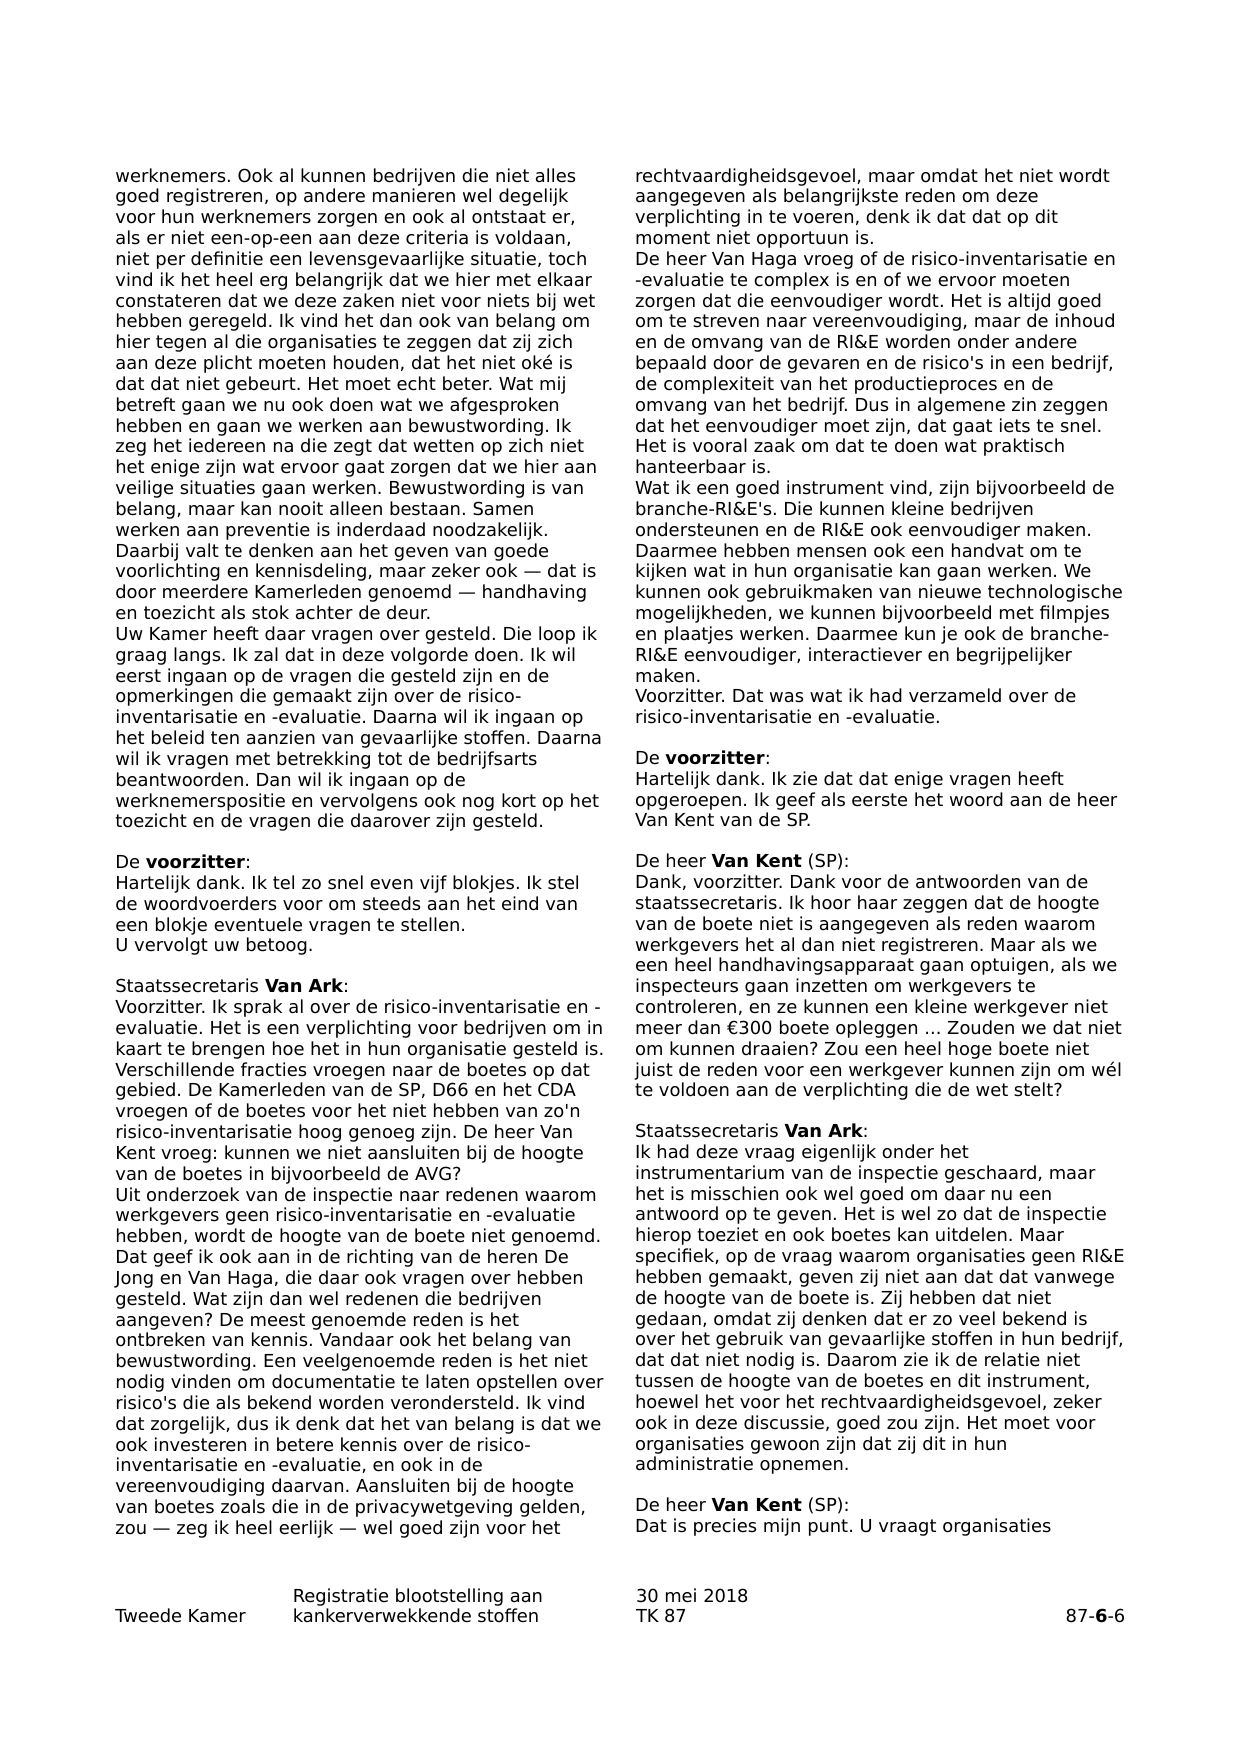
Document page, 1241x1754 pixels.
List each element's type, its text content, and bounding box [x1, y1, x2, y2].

text De heer Van Haga vroeg of de risico-inventarisatie en -evaluatie te complex is en of we ervoor moeten zorgen dat die eenvoudiger wordt. Het is altijd goed om te streven naar vereenvoudiging, maar de inhoud en de omvang van de RI&E worden onder andere bepaald door de gevaren en de risico's in een bedrijf, de complexiteit van het productieproces en de omvang van het bedrijf. Dus in algemene zin zeggen dat het eenvoudiger moet zijn, dat gaat iets te snel. Het is vooral zaak om dat te doen wat praktisch hanteerbaar is. [635, 249, 1125, 478]
text Staatssecretaris Van Ark: [635, 1121, 1125, 1142]
text Hartelijk dank. Ik tel zo snel even vijf blokjes. Ik stel de woordvoerders voor om steeds aan het eind van een blokje eventuele vragen te stellen. [115, 873, 605, 935]
text Voorzitter. Dat was wat ik had verzameld over de risico-inventarisatie en -evaluatie. [635, 686, 1125, 728]
text Uit onderzoek van de inspectie naar redenen waarom werkgevers geen risico-inventarisatie en -evaluatie hebben, wordt de hoogte van de boete niet genoemd. Dat geef ik ook aan in de richting van de heren De Jong en Van Haga, die daar ook vragen over hebben gesteld. Wat zijn dan wel redenen die bedrijven aangeven? De meest genoemde reden is het ontbreken van kennis. Vandaar ook het belang van bewustwording. Een veelgenoemde reden is het niet nodig vinden om documentatie te laten opstellen over risico's die als bekend worden verondersteld. Ik vind dat zorgelijk, dus ik denk dat het van belang is dat we ook investeren in betere kennis over de risico-inventarisatie en -evaluatie, en ook in de vereenvoudiging daarvan. Aansluiten bij de hoogte van boetes zoals die in de privacywetgeving gelden, zou — zeg ik heel eerlijk — wel goed zijn voor het [115, 1184, 605, 1538]
text werknemers. Ook al kunnen bedrijven die niet alles goed registreren, op andere manieren wel degelijk voor hun werknemers zorgen en ook al ontstaat er, als er niet een-op-een aan deze criteria is voldaan, niet per definitie een levensgevaarlijke situatie, toch vind ik het heel erg belangrijk dat we hier met elkaar constateren dat we deze zaken niet voor niets bij wet hebben geregeld. Ik vind het dan ook van belang om hier tegen al die organisaties te zeggen dat zij zich aan deze plicht moeten houden, dat het niet oké is dat dat niet gebeurt. Het moet echt beter. Wat mij betreft gaan we nu ook doen wat we afgesproken hebben en gaan we werken aan bewustwording. Ik zeg het iedereen na die zegt dat wetten op zich niet het enige zijn wat ervoor gaat zorgen dat we hier aan veilige situaties gaan werken. Bewustwording is van belang, maar kan nooit alleen bestaan. Samen werken aan preventie is inderdaad noodzakelijk. Daarbij valt te denken aan het geven van goede voorlichting en kennisdeling, maar zeker ook — dat is door meerdere Kamerleden genoemd — handhaving en toezicht als stok achter de deur. [115, 165, 605, 624]
text Wat ik een goed instrument vind, zijn bijvoorbeeld de branche-RI&E's. Die kunnen kleine bedrijven ondersteunen en de RI&E ook eenvoudiger maken. Daarmee hebben mensen ook een handvat om te kijken wat in hun organisatie kan gaan werken. We kunnen ook gebruikmaken van nieuwe technologische mogelijkheden, we kunnen bijvoorbeeld met filmpjes en plaatjes werken. Daarmee kun je ook de branche-RI&E eenvoudiger, interactiever en begrijpelijker maken. [635, 478, 1125, 686]
text Voorzitter. Ik sprak al over de risico-inventarisatie en -evaluatie. Het is een verplichting voor bedrijven om in kaart te brengen hoe het in hun organisatie gesteld is. Verschillende fracties vroegen naar de boetes op dat gebied. De Kamerleden van de SP, D66 en het CDA vroegen of de boetes voor het niet hebben van zo'n risico-inventarisatie hoog genoeg zijn. De heer Van Kent vroeg: kunnen we niet aansluiten bij de hoogte van de boetes in bijvoorbeeld de AVG? [115, 997, 605, 1184]
text Staatssecretaris Van Ark: [115, 976, 605, 997]
text De voorzitter: [115, 852, 605, 873]
text rechtvaardigheidsgevoel, maar omdat het niet wordt aangegeven als belangrijkste reden om deze verplichting in te voeren, denk ik dat dat op dit moment niet opportuun is. [635, 165, 1125, 249]
text Uw Kamer heeft daar vragen over gesteld. Die loop ik graag langs. Ik zal dat in deze volgorde doen. Ik wil eerst ingaan op de vragen die gesteld zijn en de opmerkingen die gemaakt zijn over de risico-inventarisatie en -evaluatie. Daarna wil ik ingaan op het beleid ten aanzien van gevaarlijke stoffen. Daarna wil ik vragen met betrekking tot de bedrijfsarts beantwoorden. Dan wil ik ingaan op de werknemerspositie en vervolgens ook nog kort op het toezicht en de vragen die daarover zijn gesteld. [115, 624, 605, 832]
text U vervolgt uw betoog. [115, 935, 605, 956]
text Ik had deze vraag eigenlijk onder het instrumentarium van de inspectie geschaard, maar het is misschien ook wel goed om daar nu een antwoord op te geven. Het is wel zo dat de inspectie hierop toeziet en ook boetes kan uitdelen. Maar specifiek, op de vraag waarom organisaties geen RI&E hebben gemaakt, geven zij niet aan dat dat vanwege de hoogte van de boete is. Zij hebben dat niet gedaan, omdat zij denken dat er zo veel bekend is over het gebruik van gevaarlijke stoffen in hun bedrijf, dat dat niet nodig is. Daarom zie ik de relatie niet tussen de hoogte van de boetes en dit instrument, hoewel het voor het rechtvaardigheidsgevoel, zeker ook in deze discussie, goed zou zijn. Het moet voor organisaties gewoon zijn dat zij dit in hun administratie opnemen. [635, 1142, 1125, 1475]
text De voorzitter: [635, 748, 1125, 768]
text Hartelijk dank. Ik zie dat dat enige vragen heeft opgeroepen. Ik geef als eerste het woord aan de heer Van Kent van de SP. [635, 768, 1125, 831]
text De heer Van Kent (SP): [635, 1495, 1125, 1516]
text Dank, voorzitter. Dank voor de antwoorden van de staatssecretaris. Ik hoor haar zeggen dat de hoogte van de boete niet is aangegeven als reden waarom werkgevers het al dan niet registreren. Maar als we een heel handhavingsapparaat gaan optuigen, als we inspecteurs gaan inzetten om werkgevers te controleren, en ze kunnen een kleine werkgever niet meer dan €300 boete opleggen ... Zouden we dat niet om kunnen draaien? Zou een heel hoge boete niet juist de reden voor een werkgever kunnen zijn om wél te voldoen aan de verplichting die de wet stelt? [635, 872, 1125, 1101]
text De heer Van Kent (SP): [635, 851, 1125, 872]
text Dat is precies mijn punt. U vraagt organisaties [635, 1516, 1125, 1537]
